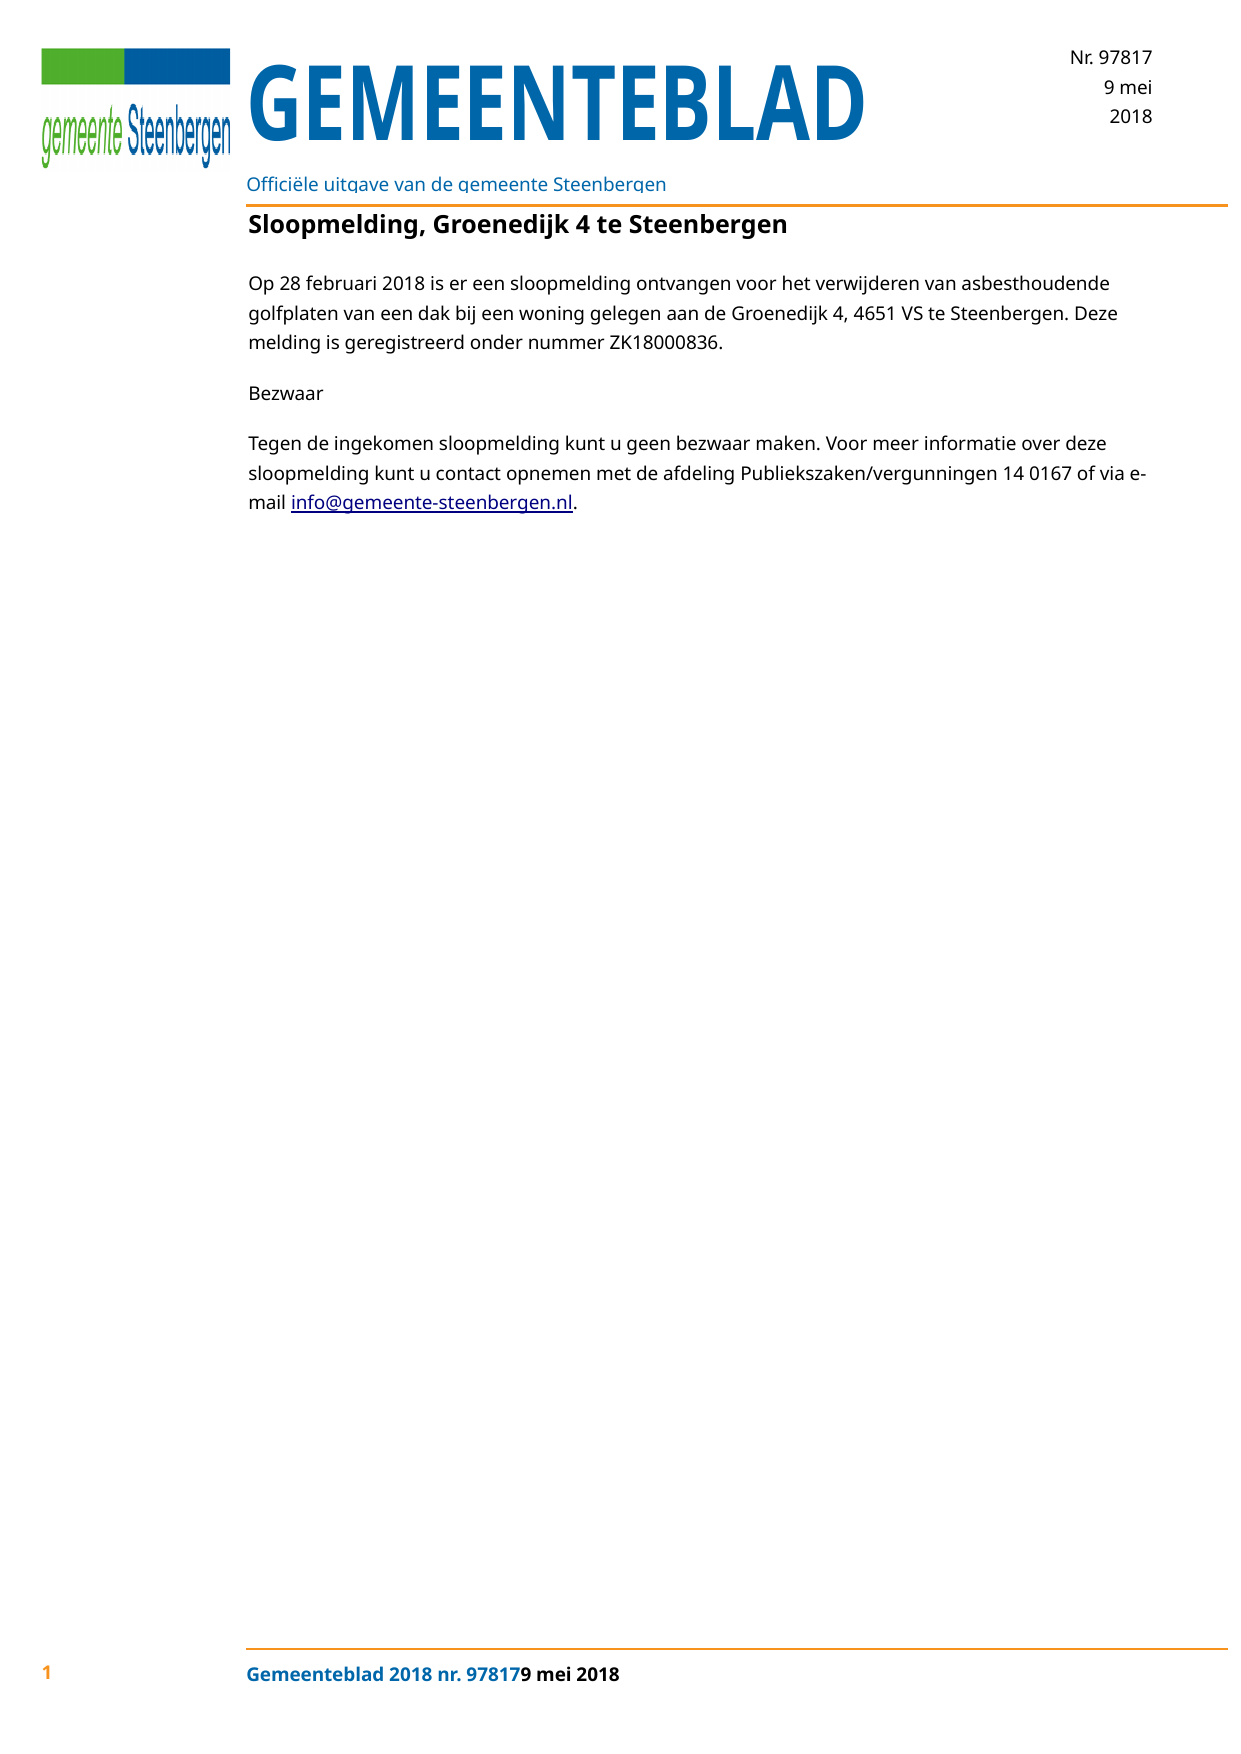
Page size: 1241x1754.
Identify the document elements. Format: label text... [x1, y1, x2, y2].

text Sloopmelding, Groenedijk 4 te Steenbergen [248, 207, 1152, 241]
text Tegen de ingekomen sloopmelding kunt u geen bezwaar maken. Voor meer informatie over deze sloopmelding kunt u contact opnemen met de afdeling Publiekszaken/vergunningen 14 0167 of via e-mail info@gemeente-steenbergen.nl. [248, 430, 1152, 515]
text Bezwaar [248, 380, 1152, 406]
picture [41, 47, 231, 172]
text Op 28 februari 2018 is er een sloopmelding ontvangen voor het verwijderen van asbesthoudende golfplaten van een dak bij een woning gelegen aan de Groenedijk 4, 4651 VS te Steenbergen. Deze melding is geregistreerd onder nummer ZK18000836. [248, 270, 1152, 355]
